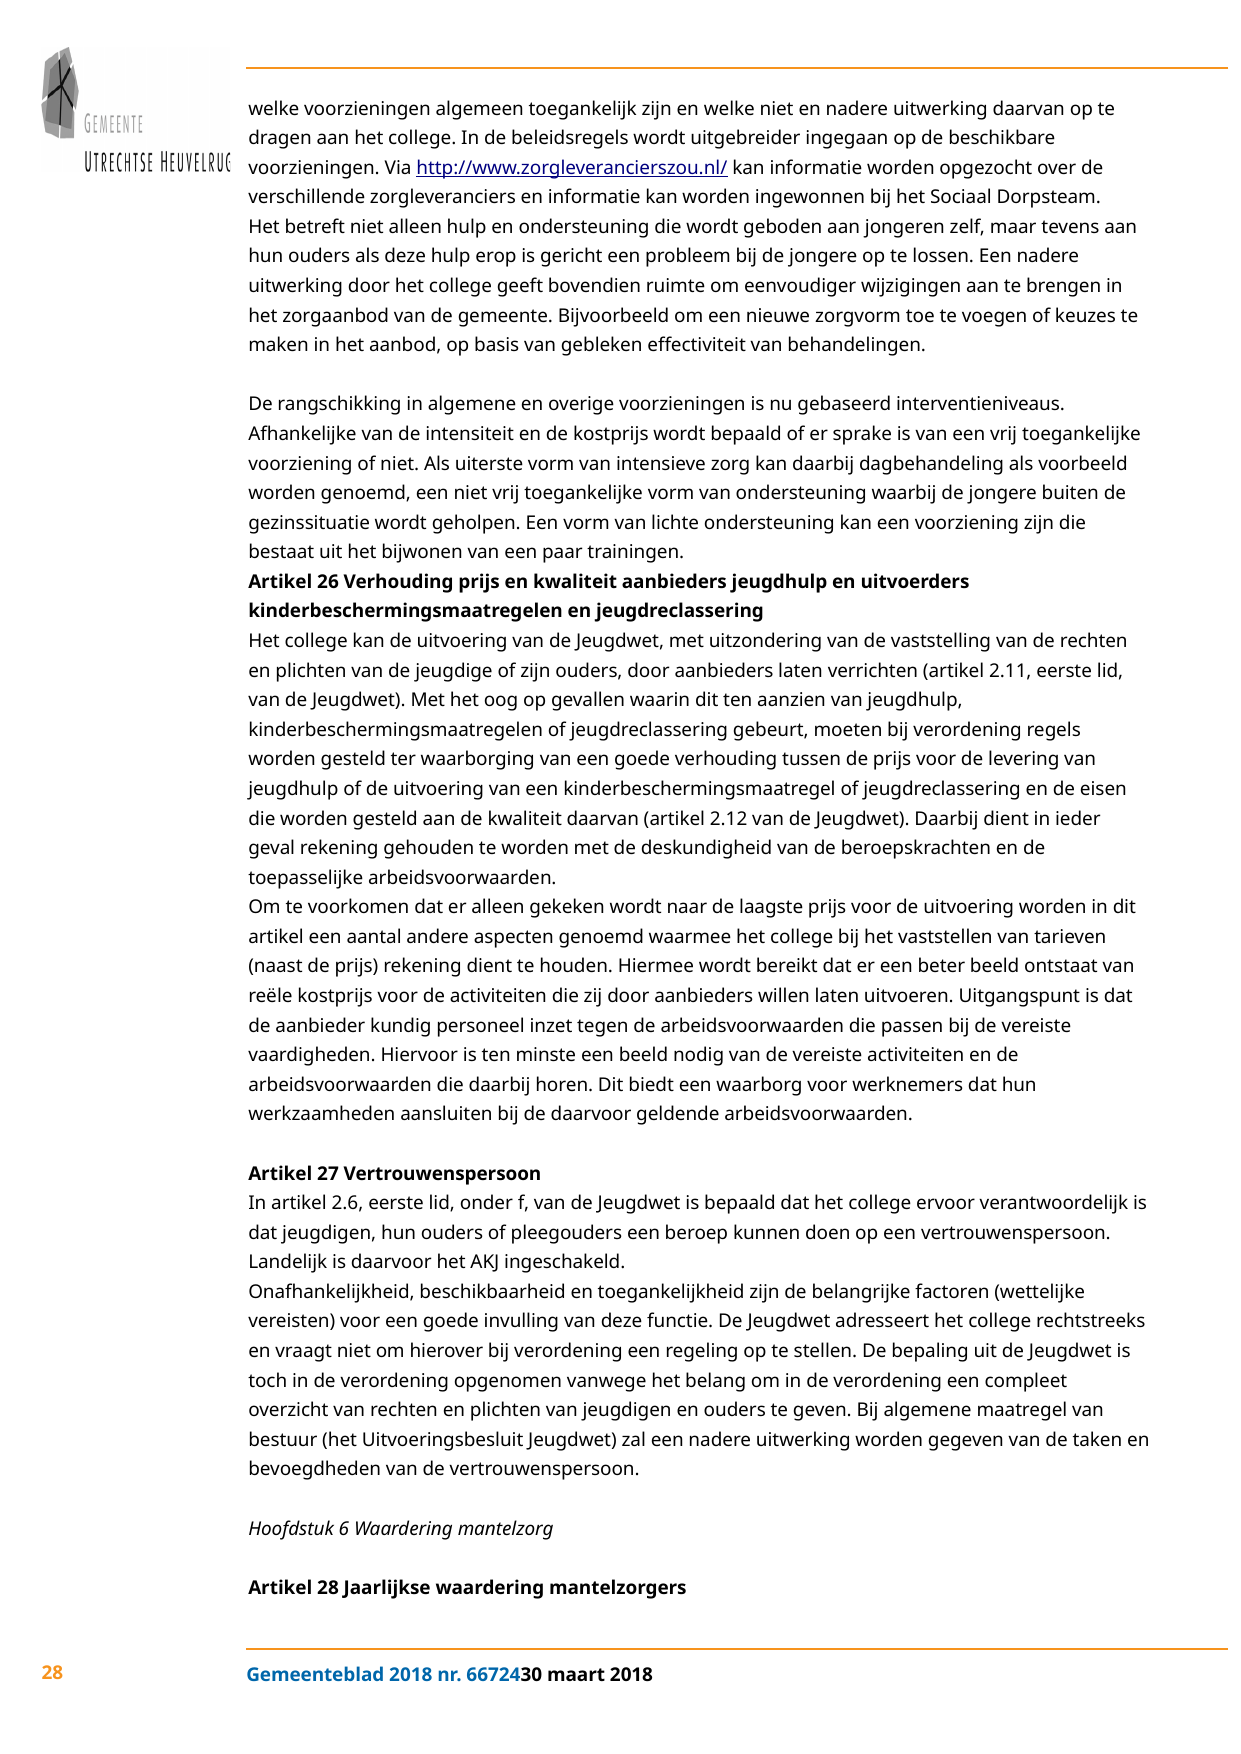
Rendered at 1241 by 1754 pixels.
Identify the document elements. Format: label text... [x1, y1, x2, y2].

text Het betreft niet alleen hulp en ondersteuning die wordt geboden aan jongeren zelf, maar tevens aan hun ouders als deze hulp erop is gericht een probleem bij de jongere op te lossen. Een nadere uitwerking door het college geeft bovendien ruimte om eenvoudiger wijzigingen aan te brengen in het zorgaanbod van de gemeente. Bijvoorbeeld om een nieuwe zorgvorm toe te voegen of keuzes te maken in het aanbod, op basis van gebleken effectiviteit van behandelingen. [248, 213, 1152, 357]
text Artikel 27 Vertrouwenspersoon [248, 1160, 1152, 1186]
text Het college kan de uitvoering van de Jeugdwet, met uitzondering van de vaststelling van de rechten en plichten van de jeugdige of zijn ouders, door aanbieders laten verrichten (artikel 2.11, eerste lid, van de Jeugdwet). Met het oog op gevallen waarin dit ten aanzien van jeugdhulp, kinderbeschermingsmaatregelen of jeugdreclassering gebeurt, moeten bij verordening regels worden gesteld ter waarborging van een goede verhouding tussen de prijs voor de levering van jeugdhulp of de uitvoering van een kinderbeschermingsmaatregel of jeugdreclassering en de eisen die worden gesteld aan de kwaliteit daarvan (artikel 2.12 van de Jeugdwet). Daarbij dient in ieder geval rekening gehouden te worden met de deskundigheid van de beroepskrachten en de toepasselijke arbeidsvoorwaarden. [248, 627, 1152, 890]
text Artikel 28 Jaarlijkse waardering mantelzorgers [248, 1574, 1152, 1600]
text De rangschikking in algemene en overige voorzieningen is nu gebaseerd interventieniveaus. Afhankelijke van de intensiteit en de kostprijs wordt bepaald of er sprake is van een vrij toegankelijke voorziening of niet. Als uiterste vorm van intensieve zorg kan daarbij dagbehandeling als voorbeeld worden genoemd, een niet vrij toegankelijke vorm van ondersteuning waarbij de jongere buiten de gezinssituatie wordt geholpen. Een vorm van lichte ondersteuning kan een voorziening zijn die bestaat uit het bijwonen van een paar trainingen. [248, 391, 1152, 564]
text welke voorzieningen algemeen toegankelijk zijn en welke niet en nadere uitwerking daarvan op te dragen aan het college. In de beleidsregels wordt uitgebreider ingegaan op de beschikbare voorzieningen. Via http://www.zorgleverancierszou.nl/ kan informatie worden opgezocht over de verschillende zorgleveranciers en informatie kan worden ingewonnen bij het Sociaal Dorpsteam. [248, 95, 1152, 209]
text Onafhankelijkheid, beschikbaarheid en toegankelijkheid zijn de belangrijke factoren (wettelijke vereisten) voor een goede invulling van deze functie. De Jeugdwet adresseert het college rechtstreeks en vraagt niet om hierover bij verordening een regeling op te stellen. De bepaling uit de Jeugdwet is toch in de verordening opgenomen vanwege het belang om in de verordening een compleet overzicht van rechten en plichten van jeugdigen en ouders te geven. Bij algemene maatregel van bestuur (het Uitvoeringsbesluit Jeugdwet) zal een nadere uitwerking worden gegeven van de taken en bevoegdheden van de vertrouwenspersoon. [248, 1278, 1152, 1481]
picture [41, 47, 231, 172]
text In artikel 2.6, eerste lid, onder f, van de Jeugdwet is bepaald dat het college ervoor verantwoordelijk is dat jeugdigen, hun ouders of pleegouders een beroep kunnen doen op een vertrouwenspersoon. Landelijk is daarvoor het AKJ ingeschakeld. [248, 1189, 1152, 1274]
text Om te voorkomen dat er alleen gekeken wordt naar de laagste prijs voor de uitvoering worden in dit artikel een aantal andere aspecten genoemd waarmee het college bij het vaststellen van tarieven (naast de prijs) rekening dient te houden. Hiermee wordt bereikt dat er een beter beeld ontstaat van reële kostprijs voor de activiteiten die zij door aanbieders willen laten uitvoeren. Uitgangspunt is dat de aanbieder kundig personeel inzet tegen de arbeidsvoorwaarden die passen bij de vereiste vaardigheden. Hiervoor is ten minste een beeld nodig van de vereiste activiteiten en de arbeidsvoorwaarden die daarbij horen. Dit biedt een waarborg voor werknemers dat hun werkzaamheden aansluiten bij de daarvoor geldende arbeidsvoorwaarden. [248, 893, 1152, 1126]
text Artikel 26 Verhouding prijs en kwaliteit aanbieders jeugdhulp en uitvoerders kinderbeschermingsmaatregelen en jeugdreclassering [248, 568, 1152, 623]
text Hoofdstuk 6 Waardering mantelzorg [248, 1515, 1152, 1541]
